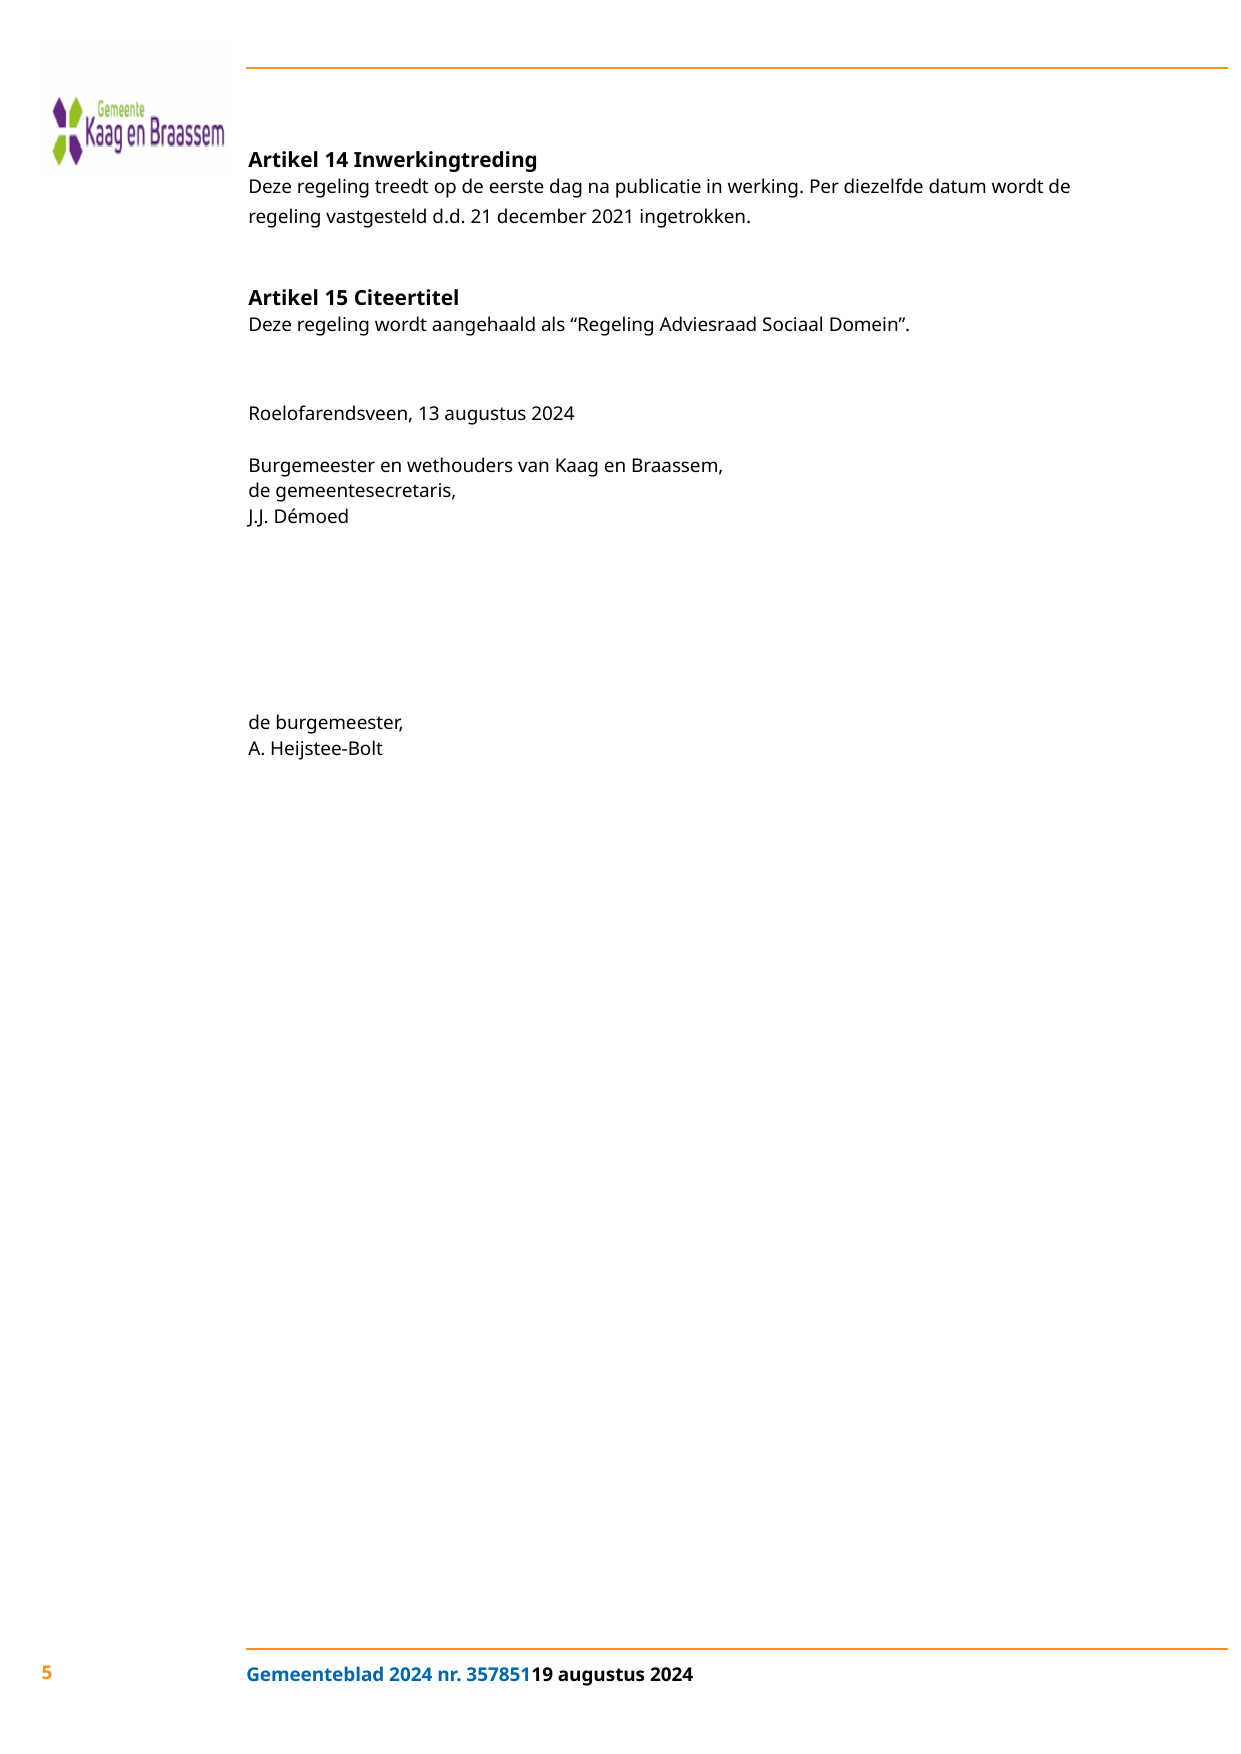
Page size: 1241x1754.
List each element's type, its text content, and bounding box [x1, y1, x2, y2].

text Artikel 15 Citeertitel [248, 283, 1152, 312]
text de burgemeester, [248, 709, 1152, 735]
text J.J. Démoed [248, 503, 1152, 529]
text Artikel 14 Inwerkingtreding [248, 145, 1152, 174]
text regeling vastgesteld d.d. 21 december 2021 ingetrokken. [248, 203, 1152, 229]
text de gemeentesecretaris, [248, 478, 1152, 503]
text Roelofarendsveen, 13 augustus 2024 [248, 400, 1152, 426]
text Deze regeling treedt op de eerste dag na publicatie in werking. Per diezelfde datum wordt de [248, 174, 1152, 199]
text A. Heijstee-Bolt [248, 735, 1152, 761]
text Deze regeling wordt aangehaald als “Regeling Adviesraad Sociaal Domein”. [248, 312, 1152, 337]
picture [41, 47, 231, 172]
text Burgemeester en wethouders van Kaag en Braassem, [248, 452, 1152, 478]
